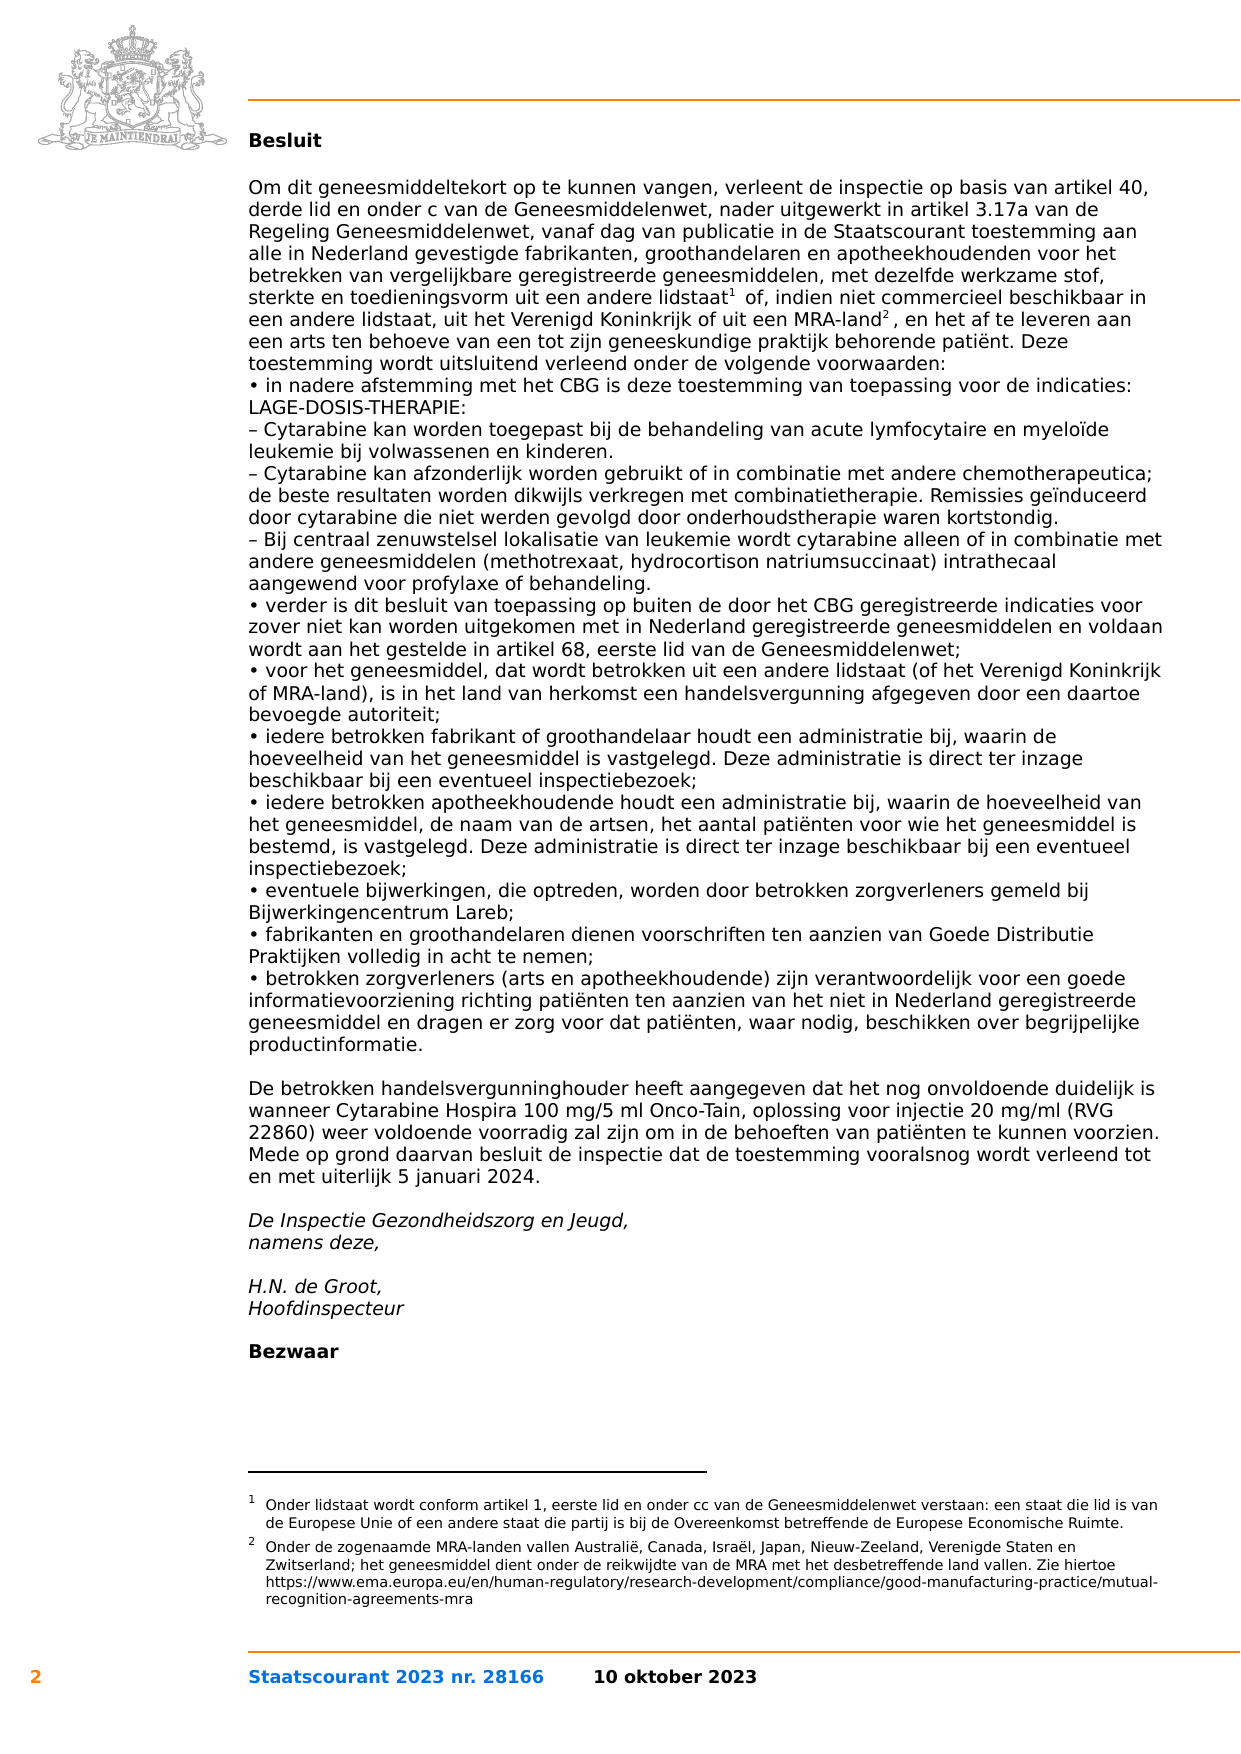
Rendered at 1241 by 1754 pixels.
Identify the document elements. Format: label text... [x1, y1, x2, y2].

text De betrokken handelsvergunninghouder heeft aangegeven dat het nog onvoldoende duidelijk is wanneer Cytarabine Hospira 100 mg/5 ml Onco-Tain, oplossing voor injectie 20 mg/ml (RVG 22860) weer voldoende voorradig zal zijn om in de behoeften van patiënten te kunnen voorzien. Mede op grond daarvan besluit de inspectie dat de toestemming vooralsnog wordt verleend tot en met uiterlijk 5 januari 2024. [248, 1078, 1163, 1188]
subtitle Besluit [248, 130, 1163, 152]
text • iedere betrokken fabrikant of groothandelaar houdt een administratie bij, waarin de hoeveelheid van het geneesmiddel is vastgelegd. Deze administratie is direct ter inzage beschikbaar bij een eventueel inspectiebezoek; [248, 726, 1163, 792]
text • betrokken zorgverleners (arts en apotheekhoudende) zijn verantwoordelijk voor een goede informatievoorziening richting patiënten ten aanzien van het niet in Nederland geregistreerde geneesmiddel en dragen er zorg voor dat patiënten, waar nodig, beschikken over begrijpelijke productinformatie. [248, 968, 1163, 1056]
text Onder de zogenaamde MRA-landen vallen Australië, Canada, Israël, Japan, Nieuw-Zeeland, Verenigde Staten en Zwitserland; het geneesmiddel dient onder de reikwijdte van de MRA met het desbetreffende land vallen. Zie hiertoe https://www.ema.europa.eu/en/human-regulatory/research-development/compliance/good-manufacturing-practice/mutual-recognition-agreements-mra [248, 1535, 1163, 1608]
text • verder is dit besluit van toepassing op buiten de door het CBG geregistreerde indicaties voor zover niet kan worden uitgekomen met in Nederland geregistreerde geneesmiddelen en voldaan wordt aan het gestelde in artikel 68, eerste lid van de Geneesmiddelenwet; [248, 594, 1163, 660]
picture [38, 25, 227, 150]
text – Cytarabine kan worden toegepast bij de behandeling van acute lymfocytaire en myeloïde leukemie bij volwassenen en kinderen. [248, 419, 1163, 463]
text Bezwaar [248, 1341, 1163, 1363]
text – Bij centraal zenuwstelsel lokalisatie van leukemie wordt cytarabine alleen of in combinatie met andere geneesmiddelen (methotrexaat, hydrocortison natriumsuccinaat) intrathecaal aangewend voor profylaxe of behandeling. [248, 528, 1163, 594]
text • iedere betrokken apotheekhoudende houdt een administratie bij, waarin de hoeveelheid van het geneesmiddel, de naam van de artsen, het aantal patiënten voor wie het geneesmiddel is bestemd, is vastgelegd. Deze administratie is direct ter inzage beschikbaar bij een eventueel inspectiebezoek; [248, 792, 1163, 880]
text LAGE-DOSIS-THERAPIE: [248, 397, 1163, 419]
text – Cytarabine kan afzonderlijk worden gebruikt of in combinatie met andere chemotherapeutica; de beste resultaten worden dikwijls verkregen met combinatietherapie. Remissies geïnduceerd door cytarabine die niet werden gevolgd door onderhoudstherapie waren kortstondig. [248, 463, 1163, 528]
text • in nadere afstemming met het CBG is deze toestemming van toepassing voor de indicaties: [248, 375, 1163, 397]
text • voor het geneesmiddel, dat wordt betrokken uit een andere lidstaat (of het Verenigd Koninkrijk of MRA-land), is in het land van herkomst een handelsvergunning afgegeven door een daartoe bevoegde autoriteit; [248, 660, 1163, 726]
text Om dit geneesmiddeltekort op te kunnen vangen, verleent de inspectie op basis van artikel 40, derde lid en onder c van de Geneesmiddelenwet, nader uitgewerkt in artikel 3.17a van de Regeling Geneesmiddelenwet, vanaf dag van publicatie in de Staatscourant toestemming aan alle in Nederland gevestigde fabrikanten, groothandelaren en apotheekhoudenden voor het betrekken van vergelijkbare geregistreerde geneesmiddelen, met dezelfde werkzame stof, sterkte en toedieningsvorm uit een andere lidstaat of, indien niet commercieel beschikbaar in een andere lidstaat, uit het Verenigd Koninkrijk of uit een MRA-land, en het af te leveren aan een arts ten behoeve van een tot zijn geneeskundige praktijk behorende patiënt. Deze toestemming wordt uitsluitend verleend onder de volgende voorwaarden: [248, 177, 1163, 375]
text Onder lidstaat wordt conform artikel 1, eerste lid en onder cc van de Geneesmiddelenwet verstaan: een staat die lid is van de Europese Unie of een andere staat die partij is bij de Overeenkomst betreffende de Europese Economische Ruimte. [248, 1493, 1163, 1532]
text De Inspectie Gezondheidszorg en Jeugd, namens deze, H.N. de Groot, Hoofdinspecteur [248, 1210, 1163, 1319]
text • eventuele bijwerkingen, die optreden, worden door betrokken zorgverleners gemeld bij Bijwerkingencentrum Lareb; [248, 880, 1163, 924]
text • fabrikanten en groothandelaren dienen voorschriften ten aanzien van Goede Distributie Praktijken volledig in acht te nemen; [248, 924, 1163, 968]
